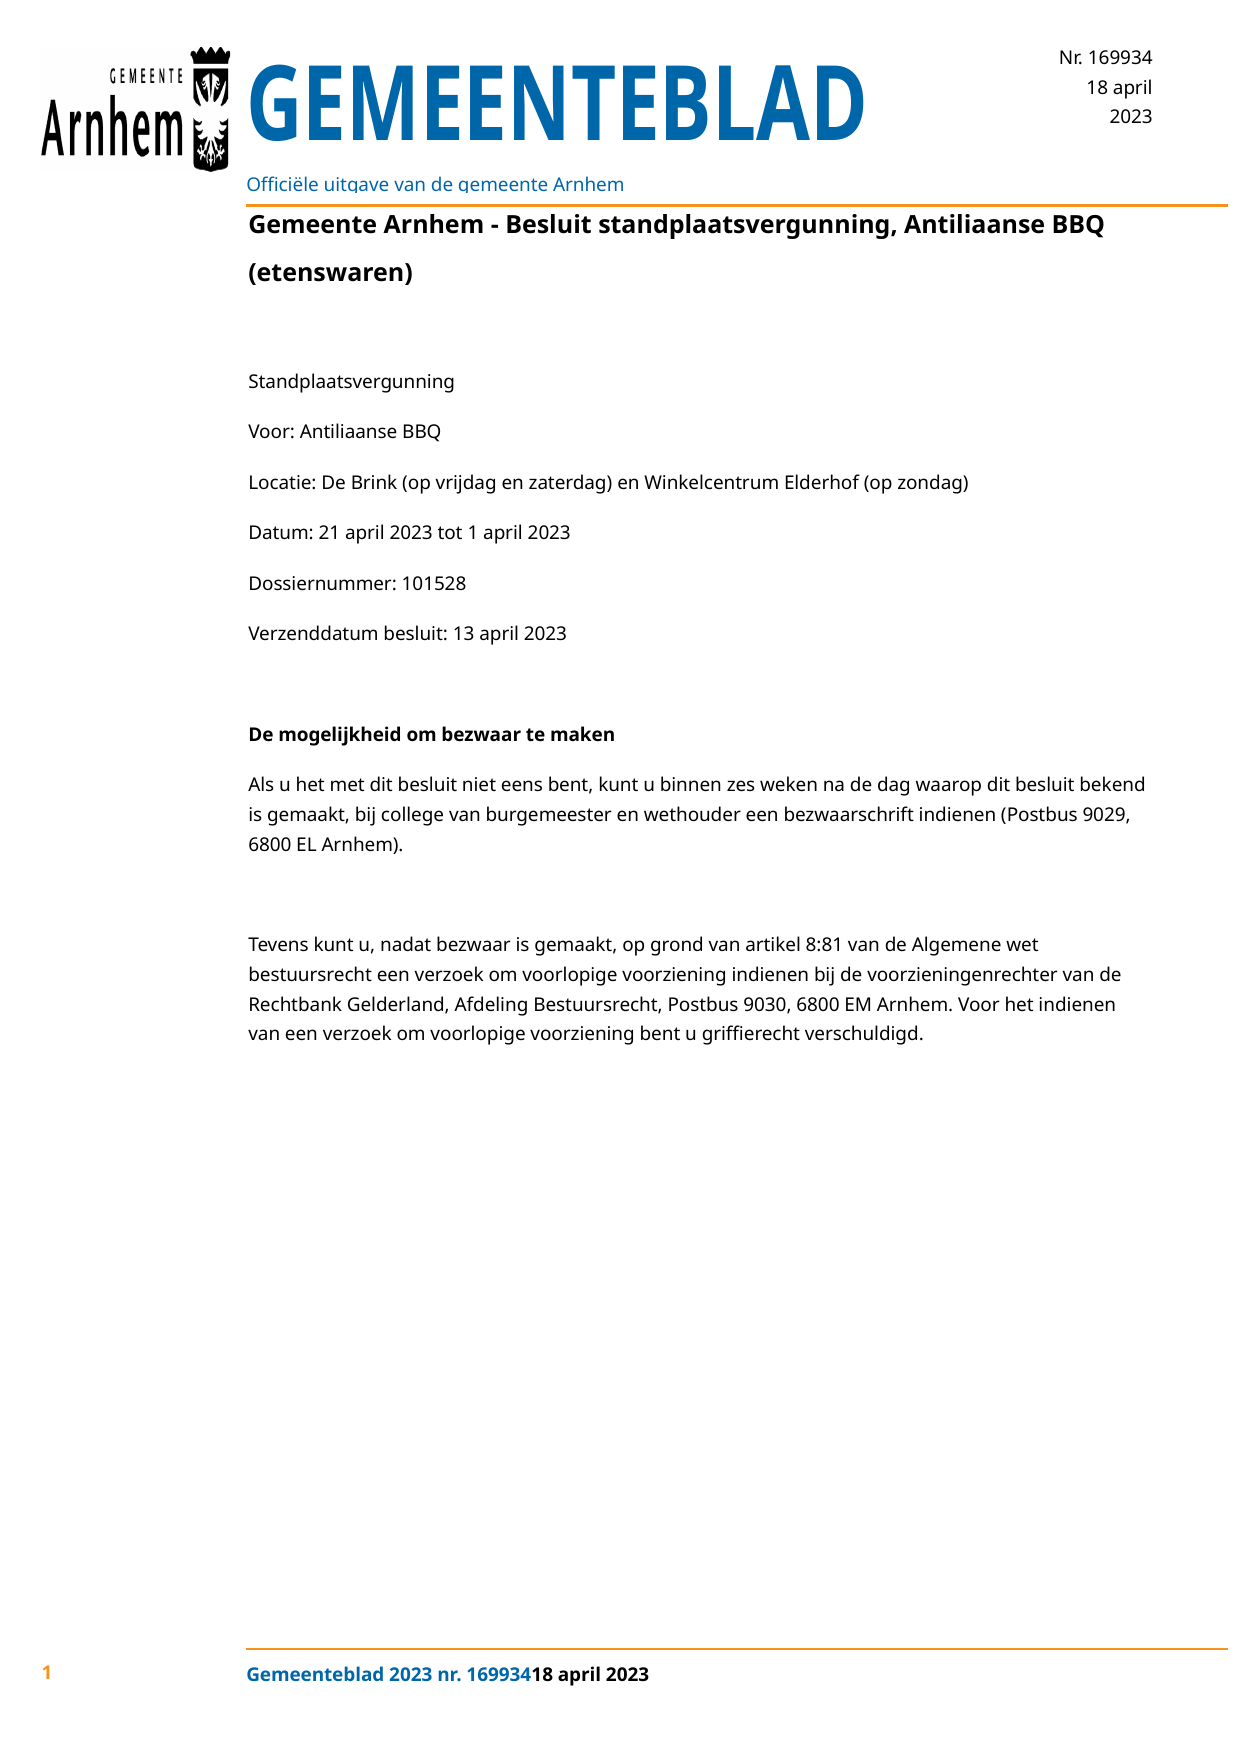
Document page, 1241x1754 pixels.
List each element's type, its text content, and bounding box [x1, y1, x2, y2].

text Dossiernummer: 101528 [248, 570, 1152, 596]
text Standplaatsvergunning [248, 368, 1152, 394]
text Datum: 21 april 2023 tot 1 april 2023 [248, 519, 1152, 545]
text Als u het met dit besluit niet eens bent, kunt u binnen zes weken na de dag waarop dit besluit bekend is gemaakt, bij college van burgemeester en wethouder een bezwaarschrift indienen (Postbus 9029, 6800 EL Arnhem). [248, 772, 1152, 857]
text Locatie: De Brink (op vrijdag en zaterdag) en Winkelcentrum Elderhof (op zondag) [248, 469, 1152, 495]
text Tevens kunt u, nadat bezwaar is gemaakt, op grond van artikel 8:81 van de Algemene wet bestuursrecht een verzoek om voorlopige voorziening indienen bij de voorzieningenrechter van de Rechtbank Gelderland, Afdeling Bestuursrecht, Postbus 9030, 6800 EM Arnhem. Voor het indienen van een verzoek om voorlopige voorziening bent u griffierecht verschuldigd. [248, 932, 1152, 1046]
picture [41, 47, 231, 172]
text De mogelijkheid om bezwaar te maken [248, 721, 1152, 747]
text Verzenddatum besluit: 13 april 2023 [248, 620, 1152, 646]
text Gemeente Arnhem - Besluit standplaatsvergunning, Antiliaanse BBQ (etenswaren) [248, 207, 1152, 288]
text Voor: Antiliaanse BBQ [248, 419, 1152, 444]
